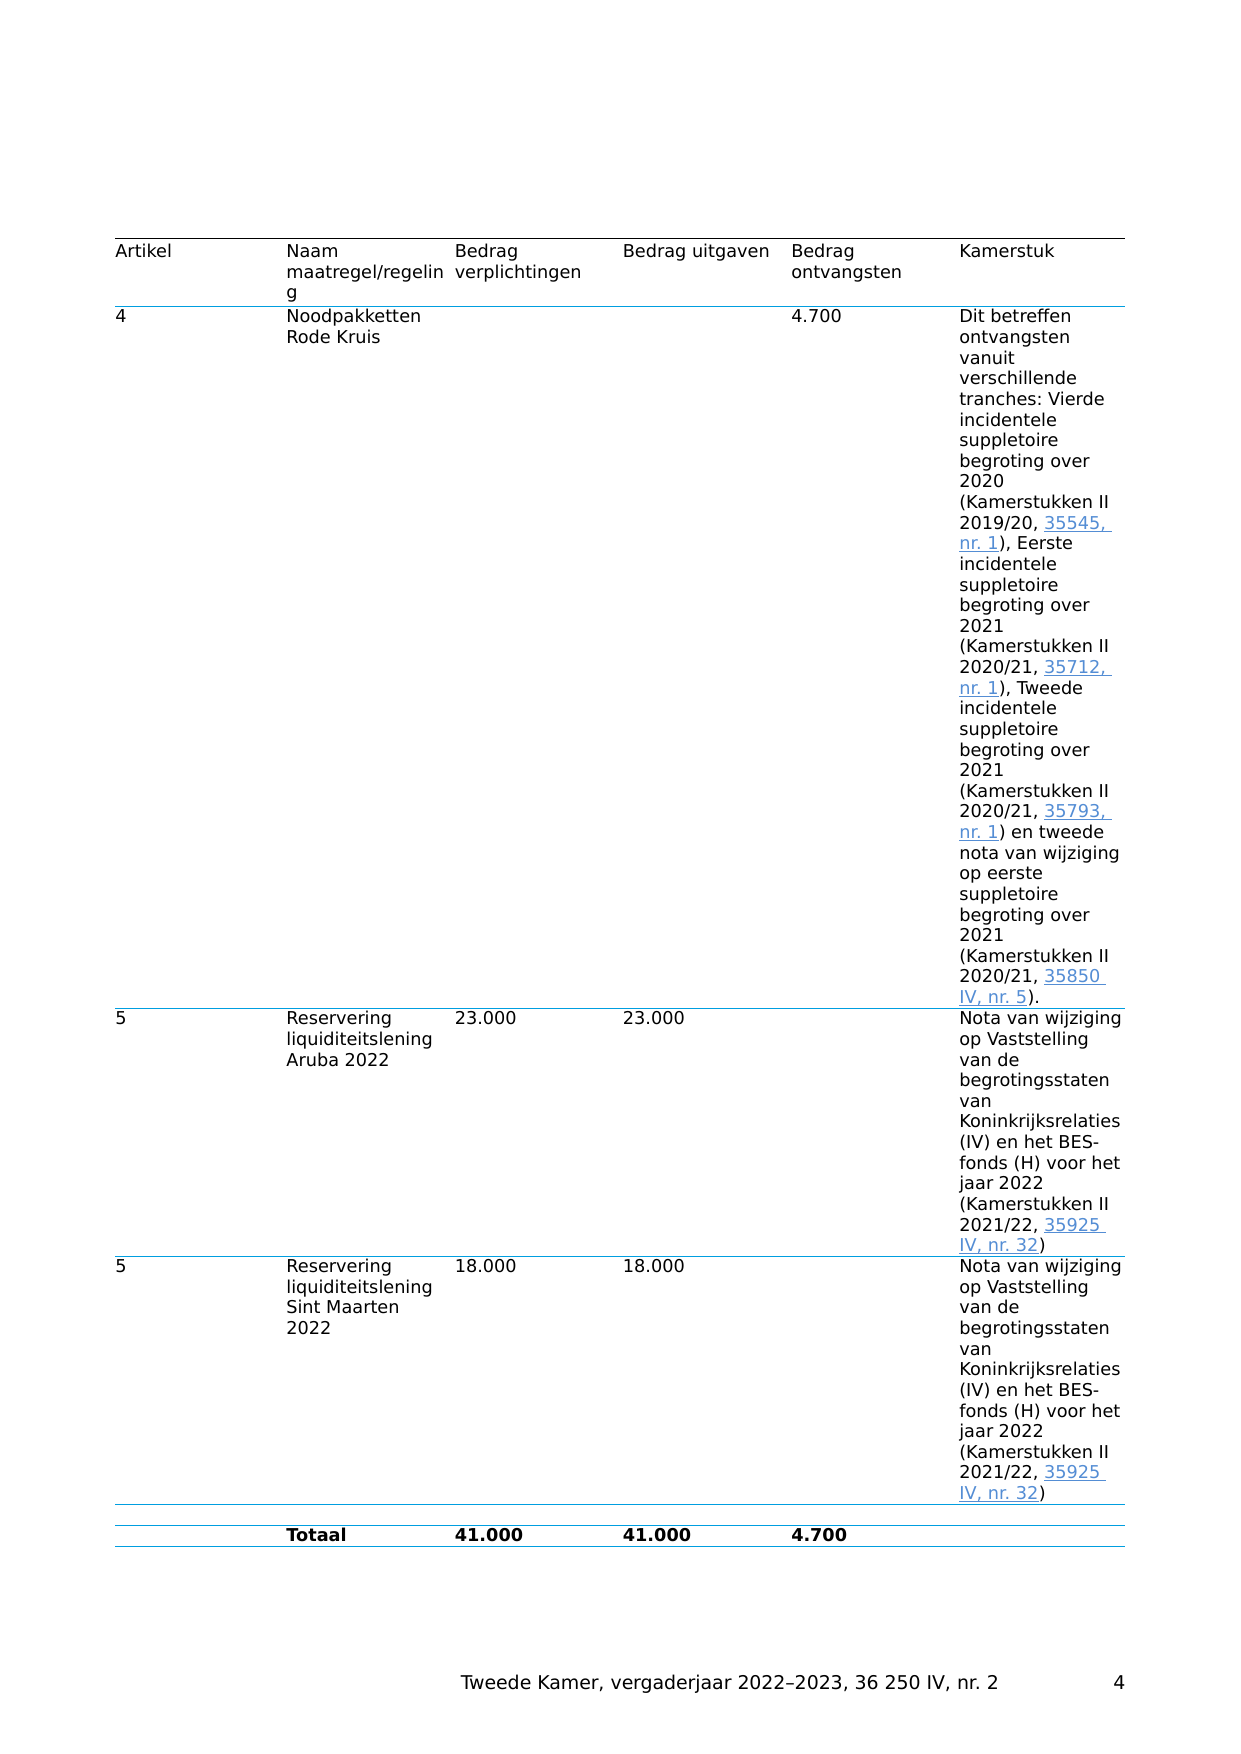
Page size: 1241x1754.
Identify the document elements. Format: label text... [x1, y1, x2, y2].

table_cell 4 [115, 307, 283, 1008]
table_cell [788, 1009, 956, 1256]
table_header Tabel 2 Extracomptabele tabel coronamaatregelen Koninkrijksrelaties (IV) (bedragen x € 1.000) [115, 213, 1125, 238]
table_cell [620, 307, 788, 1008]
table_cell Reservering liquiditeitslening Sint Maarten 2022 [283, 1257, 452, 1504]
table_cell Naam maatregel/regeling [283, 239, 452, 306]
table_cell 4.700 [788, 307, 956, 1008]
table_cell [956, 1526, 1125, 1546]
table_cell 5 [115, 1257, 283, 1504]
table_cell 5 [115, 1009, 283, 1256]
table_cell [620, 1505, 788, 1525]
table_cell Artikel [115, 239, 283, 306]
table_cell 41.000 [620, 1526, 788, 1546]
table_cell Dit betreffen ontvangsten vanuit verschillende tranches: Vierde incidentele suppletoire begroting over 2020 (Kamerstukken II 2019/20, 35545, nr. 1), Eerste incidentele suppletoire begroting over 2021 (Kamerstukken II 2020/21, 35712, nr. 1), Tweede incidentele suppletoire begroting over 2021 (Kamerstukken II 2020/21, 35793, nr. 1) en tweede nota van wijziging op eerste suppletoire begroting over 2021 (Kamerstukken II 2020/21, 35850 IV, nr. 5). [956, 307, 1125, 1008]
table_cell [788, 1505, 956, 1525]
table_cell 18.000 [452, 1257, 620, 1504]
table_cell Bedrag uitgaven [620, 239, 788, 306]
table_cell [115, 1505, 283, 1525]
table_cell Noodpakketten Rode Kruis [283, 307, 452, 1008]
table_cell Nota van wijziging op Vaststelling van de begrotingsstaten van Koninkrijksrelaties (IV) en het BES-fonds (H) voor het jaar 2022 (Kamerstukken II 2021/22, 35925 IV, nr. 32) [956, 1257, 1125, 1504]
table_cell 23.000 [452, 1009, 620, 1256]
table_cell [956, 1505, 1125, 1525]
table_cell [115, 1526, 283, 1546]
table_cell Nota van wijziging op Vaststelling van de begrotingsstaten van Koninkrijksrelaties (IV) en het BES-fonds (H) voor het jaar 2022 (Kamerstukken II 2021/22, 35925 IV, nr. 32) [956, 1009, 1125, 1256]
table_cell 4.700 [788, 1526, 956, 1546]
table_cell Bedrag verplichtingen [452, 239, 620, 306]
table_cell Bedrag ontvangsten [788, 239, 956, 306]
table_cell 41.000 [452, 1526, 620, 1546]
table_cell 23.000 [620, 1009, 788, 1256]
table_cell [452, 1505, 620, 1525]
table_cell [452, 307, 620, 1008]
table_cell Totaal [283, 1526, 452, 1546]
table_cell [788, 1257, 956, 1504]
table_cell Kamerstuk [956, 239, 1125, 306]
table_cell [283, 1505, 452, 1525]
table_cell Reservering liquiditeitslening Aruba 2022 [283, 1009, 452, 1256]
table_cell 18.000 [620, 1257, 788, 1504]
